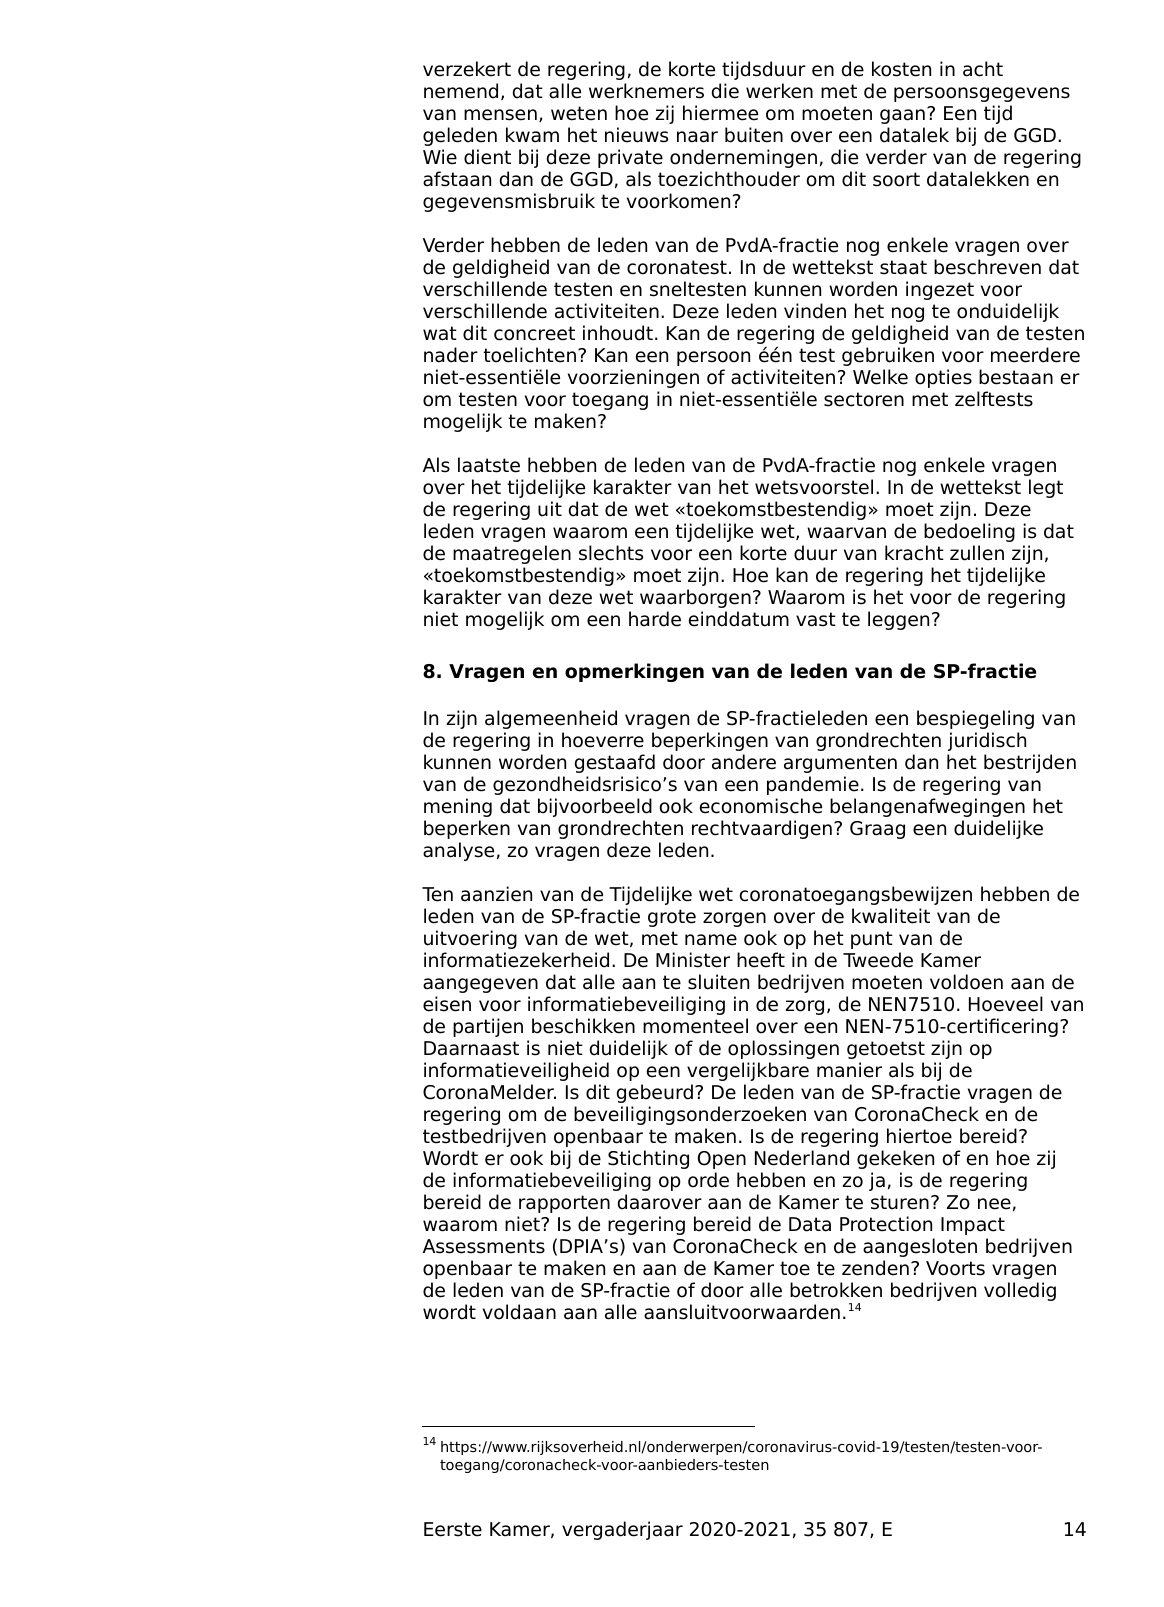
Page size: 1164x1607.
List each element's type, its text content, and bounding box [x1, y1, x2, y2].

text Als laatste hebben de leden van de PvdA-fractie nog enkele vragen over het tijdelijke karakter van het wetsvoorstel. In de wettekst legt de regering uit dat de wet «toekomstbestendig» moet zijn. Deze leden vragen waarom een tijdelijke wet, waarvan de bedoeling is dat de maatregelen slechts voor een korte duur van kracht zullen zijn, «toekomstbestendig» moet zijn. Hoe kan de regering het tijdelijke karakter van deze wet waarborgen? Waarom is het voor de regering niet mogelijk om een harde einddatum vast te leggen? [422, 455, 1087, 631]
text Ten aanzien van de Tijdelijke wet coronatoegangsbewijzen hebben de leden van de SP-fractie grote zorgen over de kwaliteit van de uitvoering van de wet, met name ook op het punt van de informatiezekerheid. De Minister heeft in de Tweede Kamer aangegeven dat alle aan te sluiten bedrijven moeten voldoen aan de eisen voor informatiebeveiliging in de zorg, de NEN7510. Hoeveel van de partijen beschikken momenteel over een NEN-7510-certificering? Daarnaast is niet duidelijk of de oplossingen getoetst zijn op informatieveiligheid op een vergelijkbare manier als bij de CoronaMelder. Is dit gebeurd? De leden van de SP-fractie vragen de regering om de beveiligingsonderzoeken van CoronaCheck en de testbedrijven openbaar te maken. Is de regering hiertoe bereid? Wordt er ook bij de Stichting Open Nederland gekeken of en hoe zij de informatiebeveiliging op orde hebben en zo ja, is de regering bereid de rapporten daarover aan de Kamer te sturen? Zo nee, waarom niet? Is de regering bereid de Data Protection Impact Assessments (DPIA’s) van CoronaCheck en de aangesloten bedrijven openbaar te maken en aan de Kamer toe te zenden? Voorts vragen de leden van de SP-fractie of door alle betrokken bedrijven volledig wordt voldaan aan alle aansluitvoorwaarden. [422, 884, 1087, 1323]
text In zijn algemeenheid vragen de SP-fractieleden een bespiegeling van de regering in hoeverre beperkingen van grondrechten juridisch kunnen worden gestaafd door andere argumenten dan het bestrijden van de gezondheidsrisico’s van een pandemie. Is de regering van mening dat bijvoorbeeld ook economische belangenafwegingen het beperken van grondrechten rechtvaardigen? Graag een duidelijke analyse, zo vragen deze leden. [422, 708, 1087, 862]
text https://www.rijksoverheid.nl/onderwerpen/coronavirus-covid-19/testen/testen-voor-toegang/coronacheck-voor-aanbieders-testen [422, 1435, 1087, 1474]
subtitle 8. Vragen en opmerkingen van de leden van de SP-fractie [422, 661, 1087, 683]
text Verder hebben de leden van de PvdA-fractie nog enkele vragen over de geldigheid van de coronatest. In de wettekst staat beschreven dat verschillende testen en sneltesten kunnen worden ingezet voor verschillende activiteiten. Deze leden vinden het nog te onduidelijk wat dit concreet inhoudt. Kan de regering de geldigheid van de testen nader toelichten? Kan een persoon één test gebruiken voor meerdere niet-essentiële voorzieningen of activiteiten? Welke opties bestaan er om testen voor toegang in niet-essentiële sectoren met zelftests mogelijk te maken? [422, 235, 1087, 433]
text verzekert de regering, de korte tijdsduur en de kosten in acht nemend, dat alle werknemers die werken met de persoonsgegevens van mensen, weten hoe zij hiermee om moeten gaan? Een tijd geleden kwam het nieuws naar buiten over een datalek bij de GGD. Wie dient bij deze private ondernemingen, die verder van de regering afstaan dan de GGD, als toezichthouder om dit soort datalekken en gegevensmisbruik te voorkomen? [422, 59, 1087, 213]
